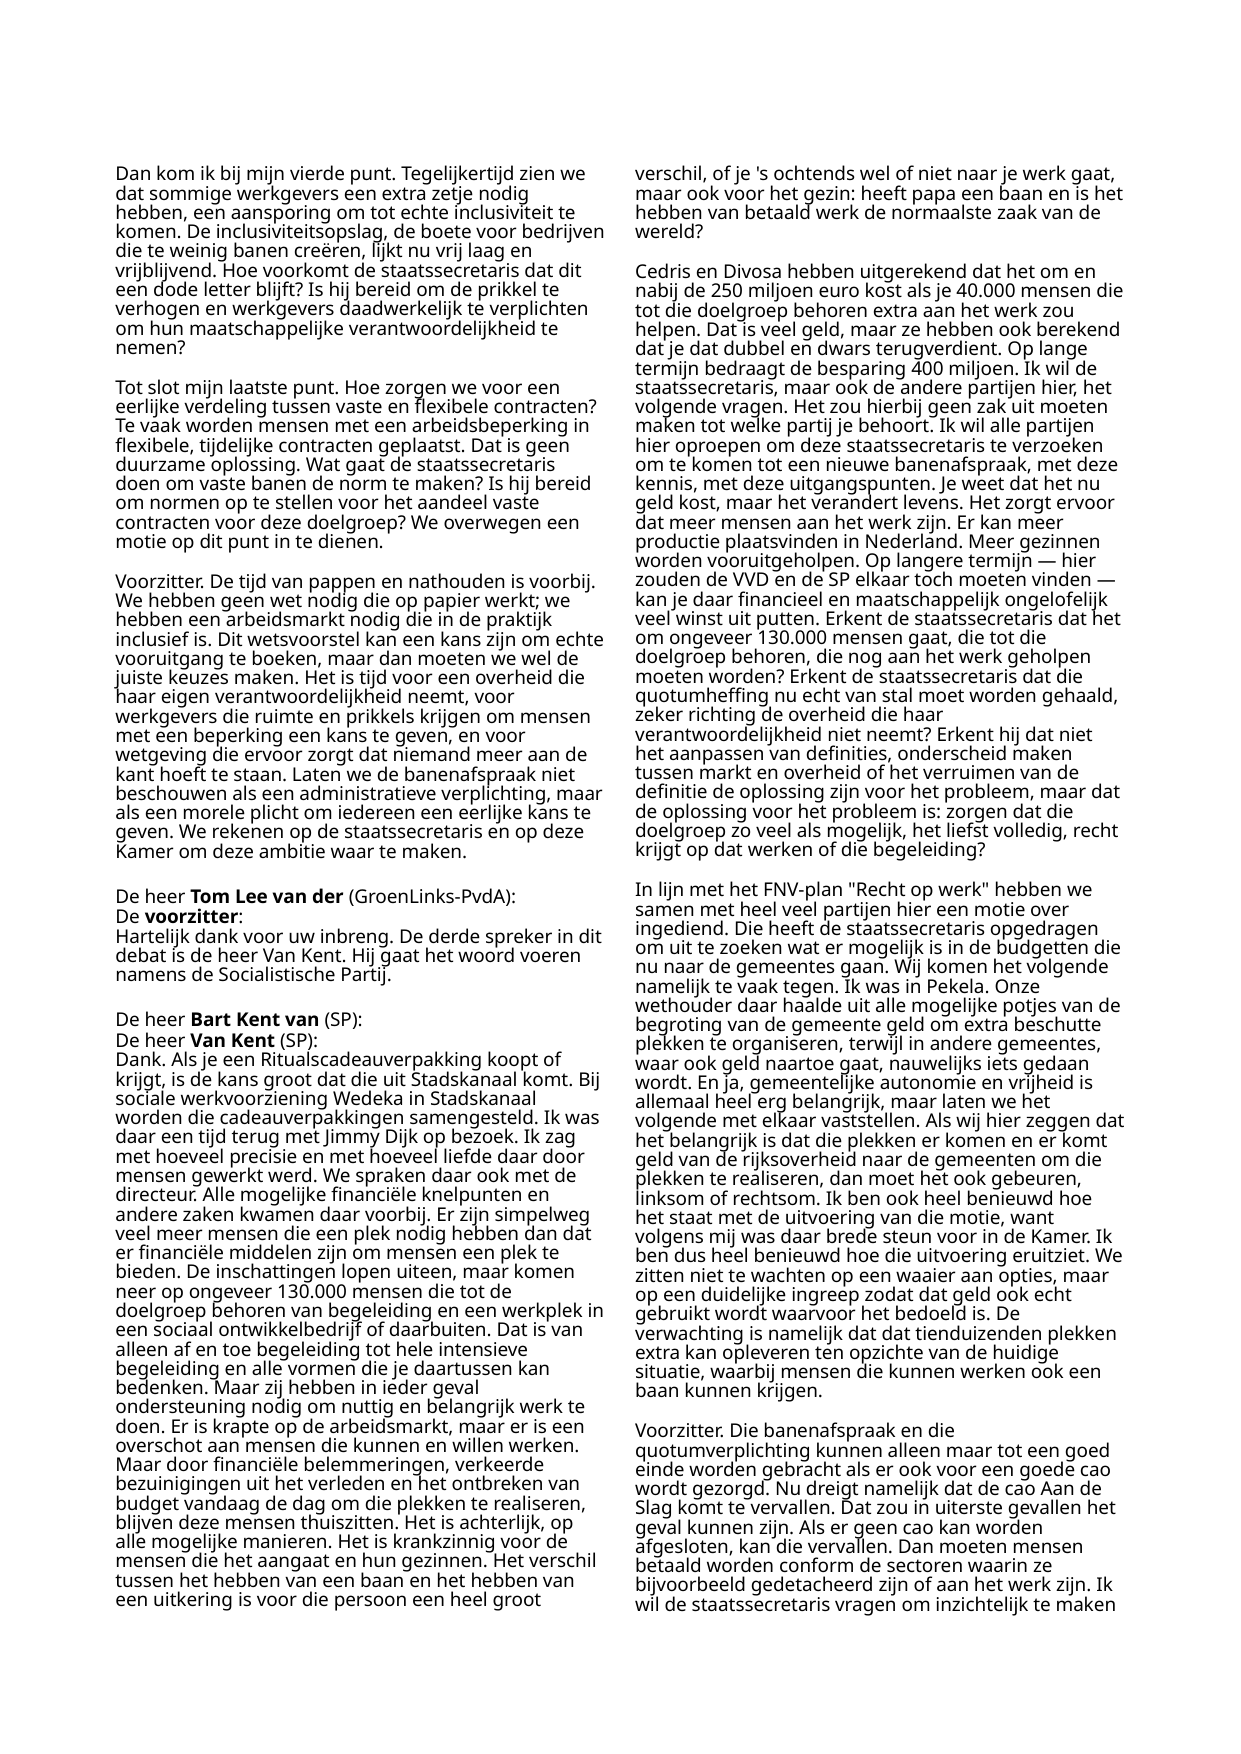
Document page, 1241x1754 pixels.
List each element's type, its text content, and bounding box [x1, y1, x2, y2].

text Tot slot mijn laatste punt. Hoe zorgen we voor een eerlijke verdeling tussen vaste en flexibele contracten? Te vaak worden mensen met een arbeidsbeperking in flexibele, tijdelijke contracten geplaatst. Dat is geen duurzame oplossing. Wat gaat de staatssecretaris doen om vaste banen de norm te maken? Is hij bereid om normen op te stellen voor het aandeel vaste contracten voor deze doelgroep? We overwegen een motie op dit punt in te dienen. [115, 379, 605, 552]
text De heer Bart Kent van (SP): [115, 1006, 605, 1032]
text De heer Tom Lee van der (GroenLinks-PvdA): [115, 883, 605, 908]
text Voorzitter. De tijd van pappen en nathouden is voorbij. We hebben geen wet nodig die op papier werkt; we hebben een arbeidsmarkt nodig die in de praktijk inclusief is. Dit wetsvoorstel kan een kans zijn om echte vooruitgang te boeken, maar dan moeten we wel de juiste keuzes maken. Het is tijd voor een overheid die haar eigen verantwoordelijkheid neemt, voor werkgevers die ruimte en prikkels krijgen om mensen met een beperking een kans te geven, en voor wetgeving die ervoor zorgt dat niemand meer aan de kant hoeft te staan. Laten we de banenafspraak niet beschouwen als een administratieve verplichting, maar als een morele plicht om iedereen een eerlijke kans te geven. We rekenen op de staatssecretaris en op deze Kamer om deze ambitie waar te maken. [115, 573, 605, 862]
text Dan kom ik bij mijn vierde punt. Tegelijkertijd zien we dat sommige werkgevers een extra zetje nodig hebben, een aansporing om tot echte inclusiviteit te komen. De inclusiviteitsopslag, de boete voor bedrijven die te weinig banen creëren, lijkt nu vrij laag en vrijblijvend. Hoe voorkomt de staatssecretaris dat dit een dode letter blijft? Is hij bereid om de prikkel te verhogen en werkgevers daadwerkelijk te verplichten om hun maatschappelijke verantwoordelijkheid te nemen? [115, 165, 605, 358]
text Hartelijk dank voor uw inbreng. De derde spreker in dit debat is de heer Van Kent. Hij gaat het woord voeren namens de Socialistische Partij. [115, 928, 605, 986]
text In lijn met het FNV-plan "Recht op werk" hebben we samen met heel veel partijen hier een motie over ingediend. Die heeft de staatssecretaris opgedragen om uit te zoeken wat er mogelijk is in de budgetten die nu naar de gemeentes gaan. Wij komen het volgende namelijk te vaak tegen. Ik was in Pekela. Onze wethouder daar haalde uit alle mogelijke potjes van de begroting van de gemeente geld om extra beschutte plekken te organiseren, terwijl in andere gemeentes, waar ook geld naartoe gaat, nauwelijks iets gedaan wordt. En ja, gemeentelijke autonomie en vrijheid is allemaal heel erg belangrijk, maar laten we het volgende met elkaar vaststellen. Als wij hier zeggen dat het belangrijk is dat die plekken er komen en er komt geld van de rijksoverheid naar de gemeenten om die plekken te realiseren, dan moet het ook gebeuren, linksom of rechtsom. Ik ben ook heel benieuwd hoe het staat met de uitvoering van die motie, want volgens mij was daar brede steun voor in de Kamer. Ik ben dus heel benieuwd hoe die uitvoering eruitziet. We zitten niet te wachten op een waaier aan opties, maar op een duidelijke ingreep zodat dat geld ook echt gebruikt wordt waarvoor het bedoeld is. De verwachting is namelijk dat dat tienduizenden plekken extra kan opleveren ten opzichte van de huidige situatie, waarbij mensen die kunnen werken ook een baan kunnen krijgen. [635, 881, 1125, 1402]
text Voorzitter. Die banenafspraak en die quotumverplichting kunnen alleen maar tot een goed einde worden gebracht als er ook voor een goede cao wordt gezorgd. Nu dreigt namelijk dat de cao Aan de Slag komt te vervallen. Dat zou in uiterste gevallen het geval kunnen zijn. Als er geen cao kan worden afgesloten, kan die vervallen. Dan moeten mensen betaald worden conform de sectoren waarin ze bijvoorbeeld gedetacheerd zijn of aan het werk zijn. Ik wil de staatssecretaris vragen om inzichtelijk te maken [635, 1422, 1125, 1615]
text Dank. Als je een Ritualscadeauverpakking koopt of krijgt, is de kans groot dat die uit Stadskanaal komt. Bij sociale werkvoorziening Wedeka in Stadskanaal worden die cadeauverpakkingen samengesteld. Ik was daar een tijd terug met Jimmy Dijk op bezoek. Ik zag met hoeveel precisie en met hoeveel liefde daar door mensen gewerkt werd. We spraken daar ook met de directeur. Alle mogelijke financiële knelpunten en andere zaken kwamen daar voorbij. Er zijn simpelweg veel meer mensen die een plek nodig hebben dan dat er financiële middelen zijn om mensen een plek te bieden. De inschattingen lopen uiteen, maar komen neer op ongeveer 130.000 mensen die tot de doelgroep behoren van begeleiding en een werkplek in een sociaal ontwikkelbedrijf of daarbuiten. Dat is van alleen af en toe begeleiding tot hele intensieve begeleiding en alle vormen die je daartussen kan bedenken. Maar zij hebben in ieder geval ondersteuning nodig om nuttig en belangrijk werk te doen. Er is krapte op de arbeidsmarkt, maar er is een overschot aan mensen die kunnen en willen werken. Maar door financiële belemmeringen, verkeerde bezuinigingen uit het verleden en het ontbreken van budget vandaag de dag om die plekken te realiseren, blijven deze mensen thuiszitten. Het is achterlijk, op alle mogelijke manieren. Het is krankzinnig voor de mensen die het aangaat en hun gezinnen. Het verschil tussen het hebben van een baan en het hebben van een uitkering is voor die persoon een heel groot [115, 1051, 605, 1610]
text verschil, of je 's ochtends wel of niet naar je werk gaat, maar ook voor het gezin: heeft papa een baan en is het hebben van betaald werk de normaalste zaak van de wereld? [635, 165, 1125, 242]
text Cedris en Divosa hebben uitgerekend dat het om en nabij de 250 miljoen euro kost als je 40.000 mensen die tot die doelgroep behoren extra aan het werk zou helpen. Dat is veel geld, maar ze hebben ook berekend dat je dat dubbel en dwars terugverdient. Op lange termijn bedraagt de besparing 400 miljoen. Ik wil de staatssecretaris, maar ook de andere partijen hier, het volgende vragen. Het zou hierbij geen zak uit moeten maken tot welke partij je behoort. Ik wil alle partijen hier oproepen om deze staatssecretaris te verzoeken om te komen tot een nieuwe banenafspraak, met deze kennis, met deze uitgangspunten. Je weet dat het nu geld kost, maar het verandert levens. Het zorgt ervoor dat meer mensen aan het werk zijn. Er kan meer productie plaatsvinden in Nederland. Meer gezinnen worden vooruitgeholpen. Op langere termijn — hier zouden de VVD en de SP elkaar toch moeten vinden — kan je daar financieel en maatschappelijk ongelofelijk veel winst uit putten. Erkent de staatssecretaris dat het om ongeveer 130.000 mensen gaat, die tot die doelgroep behoren, die nog aan het werk geholpen moeten worden? Erkent de staatssecretaris dat die quotumheffing nu echt van stal moet worden gehaald, zeker richting de overheid die haar verantwoordelijkheid niet neemt? Erkent hij dat niet het aanpassen van definities, onderscheid maken tussen markt en overheid of het verruimen van de definitie de oplossing zijn voor het probleem, maar dat de oplossing voor het probleem is: zorgen dat die doelgroep zo veel als mogelijk, het liefst volledig, recht krijgt op dat werken of die begeleiding? [635, 263, 1125, 861]
text De voorzitter: [115, 908, 605, 928]
text De heer Van Kent (SP): [115, 1032, 605, 1051]
